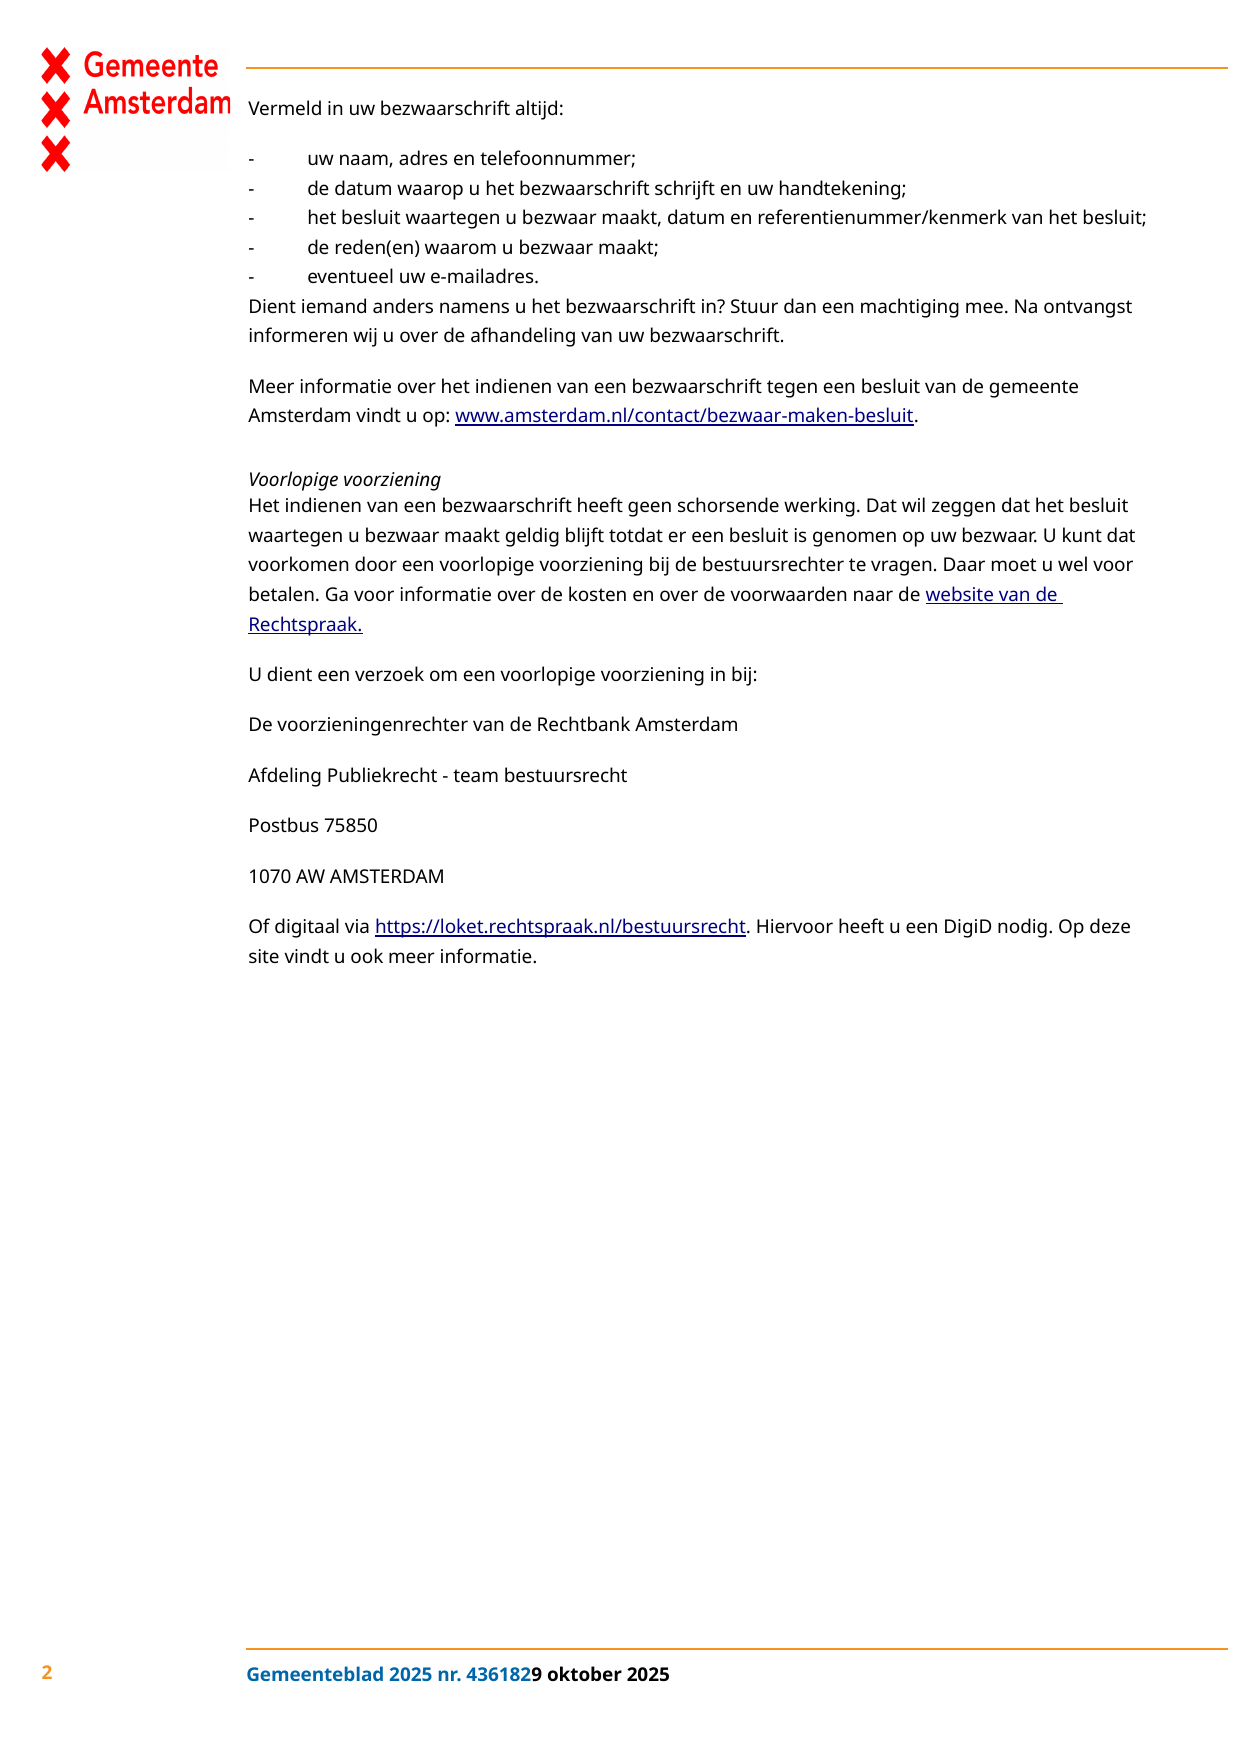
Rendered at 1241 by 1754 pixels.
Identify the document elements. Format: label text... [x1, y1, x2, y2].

list de datum waarop u het bezwaarschrift schrijft en uw handtekening; [248, 175, 1152, 201]
list uw naam, adres en telefoonnummer; [248, 145, 1152, 171]
text Voorlopige voorziening [248, 467, 1152, 492]
picture [41, 47, 231, 172]
text Vermeld in uw bezwaarschrift altijd: [248, 95, 1152, 121]
text Meer informatie over het indienen van een bezwaarschrift tegen een besluit van de gemeente Amsterdam vindt u op: www.amsterdam.nl/contact/bezwaar-maken-besluit. [248, 373, 1152, 428]
text Het indienen van een bezwaarschrift heeft geen schorsende werking. Dat wil zeggen dat het besluit waartegen u bezwaar maakt geldig blijft totdat er een besluit is genomen op uw bezwaar. U kunt dat voorkomen door een voorlopige voorziening bij de bestuursrechter te vragen. Daar moet u wel voor betalen. Ga voor informatie over de kosten en over de voorwaarden naar de website van de Rechtspraak. [248, 492, 1152, 636]
text U dient een verzoek om een voorlopige voorziening in bij: [248, 661, 1152, 687]
text Dient iemand anders namens u het bezwaarschrift in? Stuur dan een machtiging mee. Na ontvangst informeren wij u over de afhandeling van uw bezwaarschrift. [248, 293, 1152, 348]
list de reden(en) waarom u bezwaar maakt; [248, 234, 1152, 260]
text De voorzieningenrechter van de Rechtbank Amsterdam [248, 712, 1152, 737]
text Of digitaal via https://loket.rechtspraak.nl/bestuursrecht. Hiervoor heeft u een DigiD nodig. Op deze site vindt u ook meer informatie. [248, 913, 1152, 968]
list het besluit waartegen u bezwaar maakt, datum en referentienummer/kenmerk van het besluit; [248, 204, 1152, 230]
text Postbus 75850 [248, 812, 1152, 838]
list eventueel uw e-mailadres. [248, 263, 1152, 289]
text 1070 AW AMSTERDAM [248, 863, 1152, 888]
text Afdeling Publiekrecht - team bestuursrecht [248, 762, 1152, 788]
